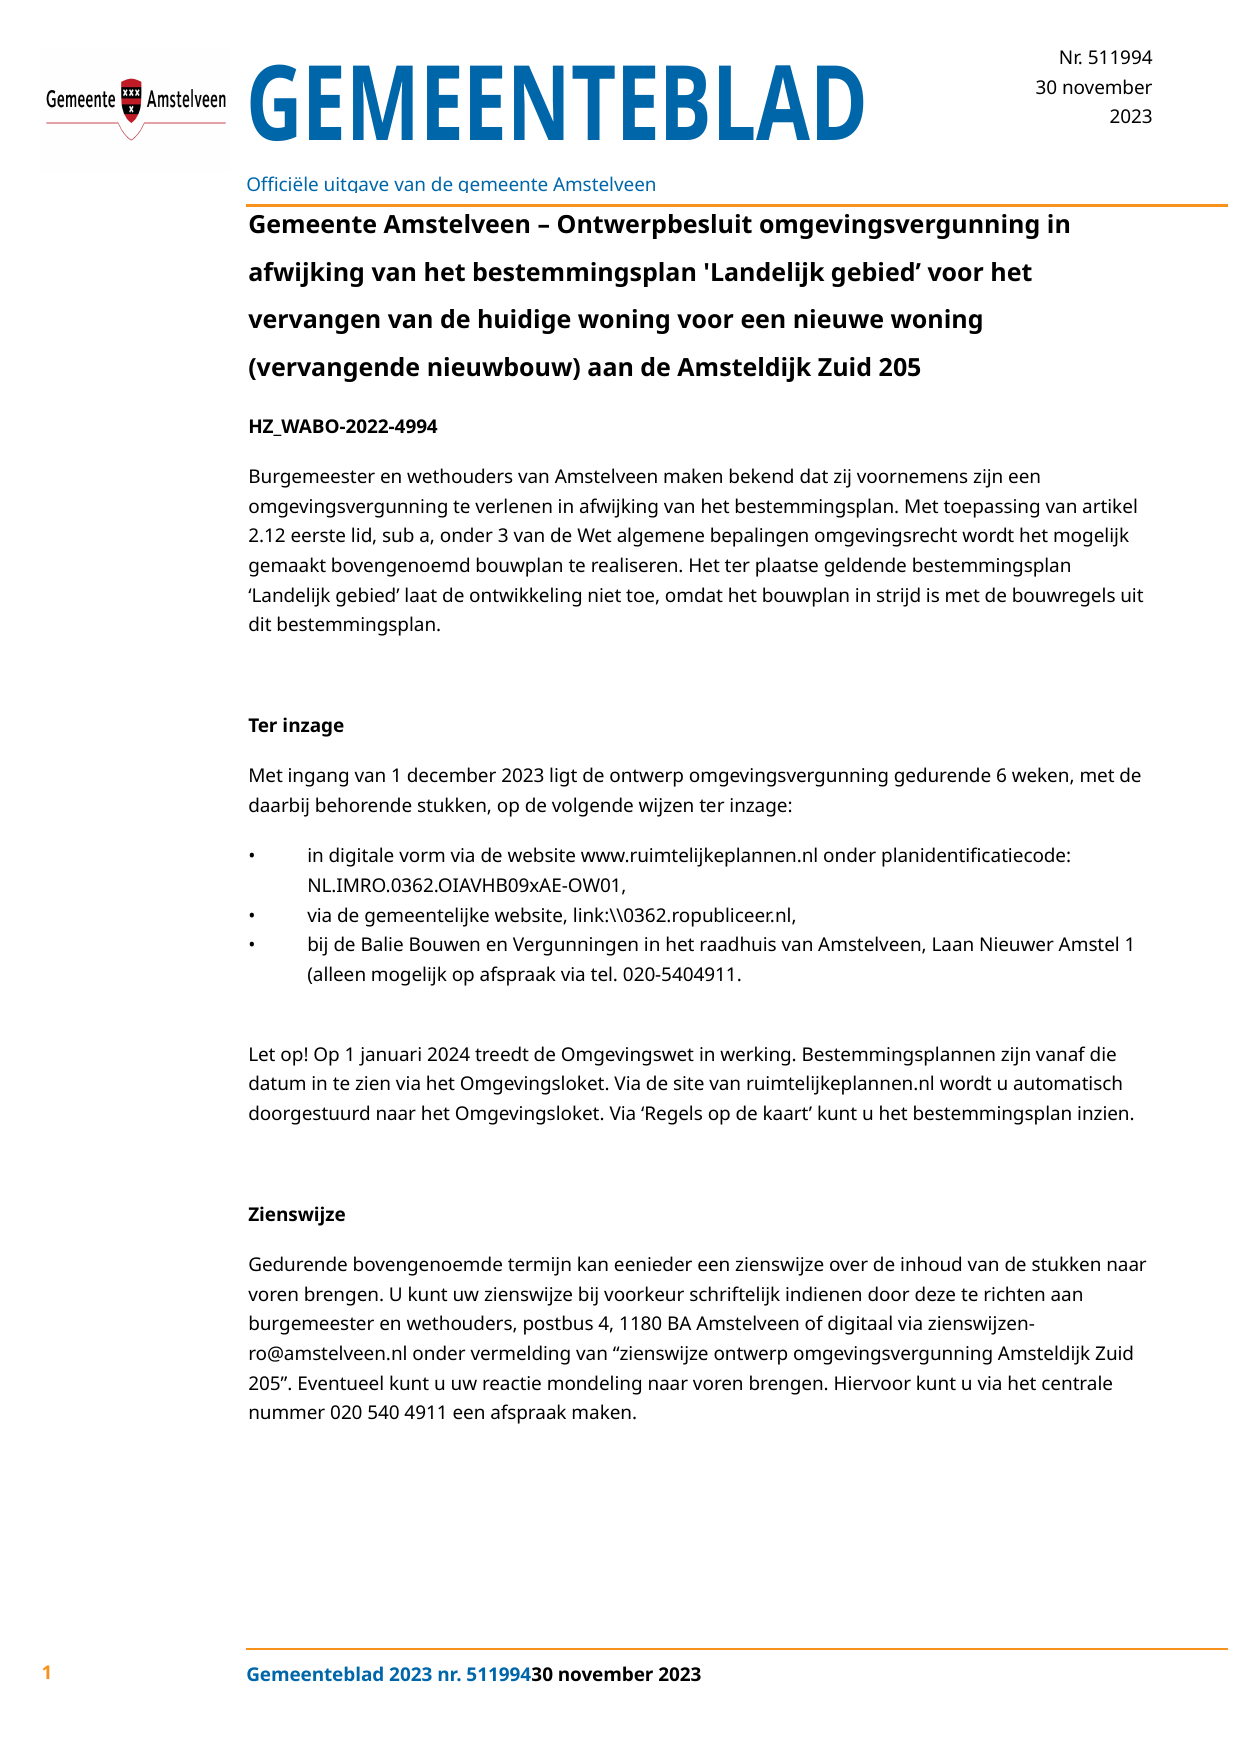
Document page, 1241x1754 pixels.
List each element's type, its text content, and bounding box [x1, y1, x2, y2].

text Met ingang van 1 december 2023 ligt de ontwerp omgevingsvergunning gedurende 6 weken, met de daarbij behorende stukken, op de volgende wijzen ter inzage: [248, 763, 1152, 818]
list bij de Balie Bouwen en Vergunningen in het raadhuis van Amstelveen, Laan Nieuwer Amstel 1 (alleen mogelijk op afspraak via tel. 020-5404911. [248, 931, 1152, 987]
text Gedurende bovengenoemde termijn kan eenieder een zienswijze over de inhoud van de stukken naar voren brengen. U kunt uw zienswijze bij voorkeur schriftelijk indienen door deze te richten aan burgemeester en wethouders, postbus 4, 1180 BA Amstelveen of digitaal via zienswijzen-ro@amstelveen.nl onder vermelding van “zienswijze ontwerp omgevingsvergunning Amsteldijk Zuid 205”. Eventueel kunt u uw reactie mondeling naar voren brengen. Hiervoor kunt u via het centrale nummer 020 540 4911 een afspraak maken. [248, 1251, 1152, 1425]
text Zienswijze [248, 1201, 1152, 1227]
text Let op! Op 1 januari 2024 treedt de Omgevingswet in werking. Bestemmingsplannen zijn vanaf die datum in te zien via het Omgevingsloket. Via de site van ruimtelijkeplannen.nl wordt u automatisch doorgestuurd naar het Omgevingsloket. Via ‘Regels op de kaart’ kunt u het bestemmingsplan inzien. [248, 1041, 1152, 1126]
text Ter inzage [248, 712, 1152, 738]
list via de gemeentelijke website, link:\\0362.ropubliceer.nl, [248, 902, 1152, 928]
list NL.IMRO.0362.OIAVHB09xAE-OW01, [248, 872, 1152, 898]
picture [41, 47, 231, 172]
text Burgemeester en wethouders van Amstelveen maken bekend dat zij voornemens zijn een omgevingsvergunning te verlenen in afwijking van het bestemmingsplan. Met toepassing van artikel 2.12 eerste lid, sub a, onder 3 van de Wet algemene bepalingen omgevingsrecht wordt het mogelijk gemaakt bovengenoemd bouwplan te realiseren. Het ter plaatse geldende bestemmingsplan ‘Landelijk gebied’ laat de ontwikkeling niet toe, omdat het bouwplan in strijd is met de bouwregels uit dit bestemmingsplan. [248, 463, 1152, 637]
text Gemeente Amstelveen – Ontwerpbesluit omgevingsvergunning in afwijking van het bestemmingsplan 'Landelijk gebied’ voor het vervangen van de huidige woning voor een nieuwe woning (vervangende nieuwbouw) aan de Amsteldijk Zuid 205 [248, 207, 1152, 384]
text HZ_WABO-2022-4994 [248, 413, 1152, 439]
list in digitale vorm via de website www.ruimtelijkeplannen.nl onder planidentificatiecode: [248, 843, 1152, 868]
